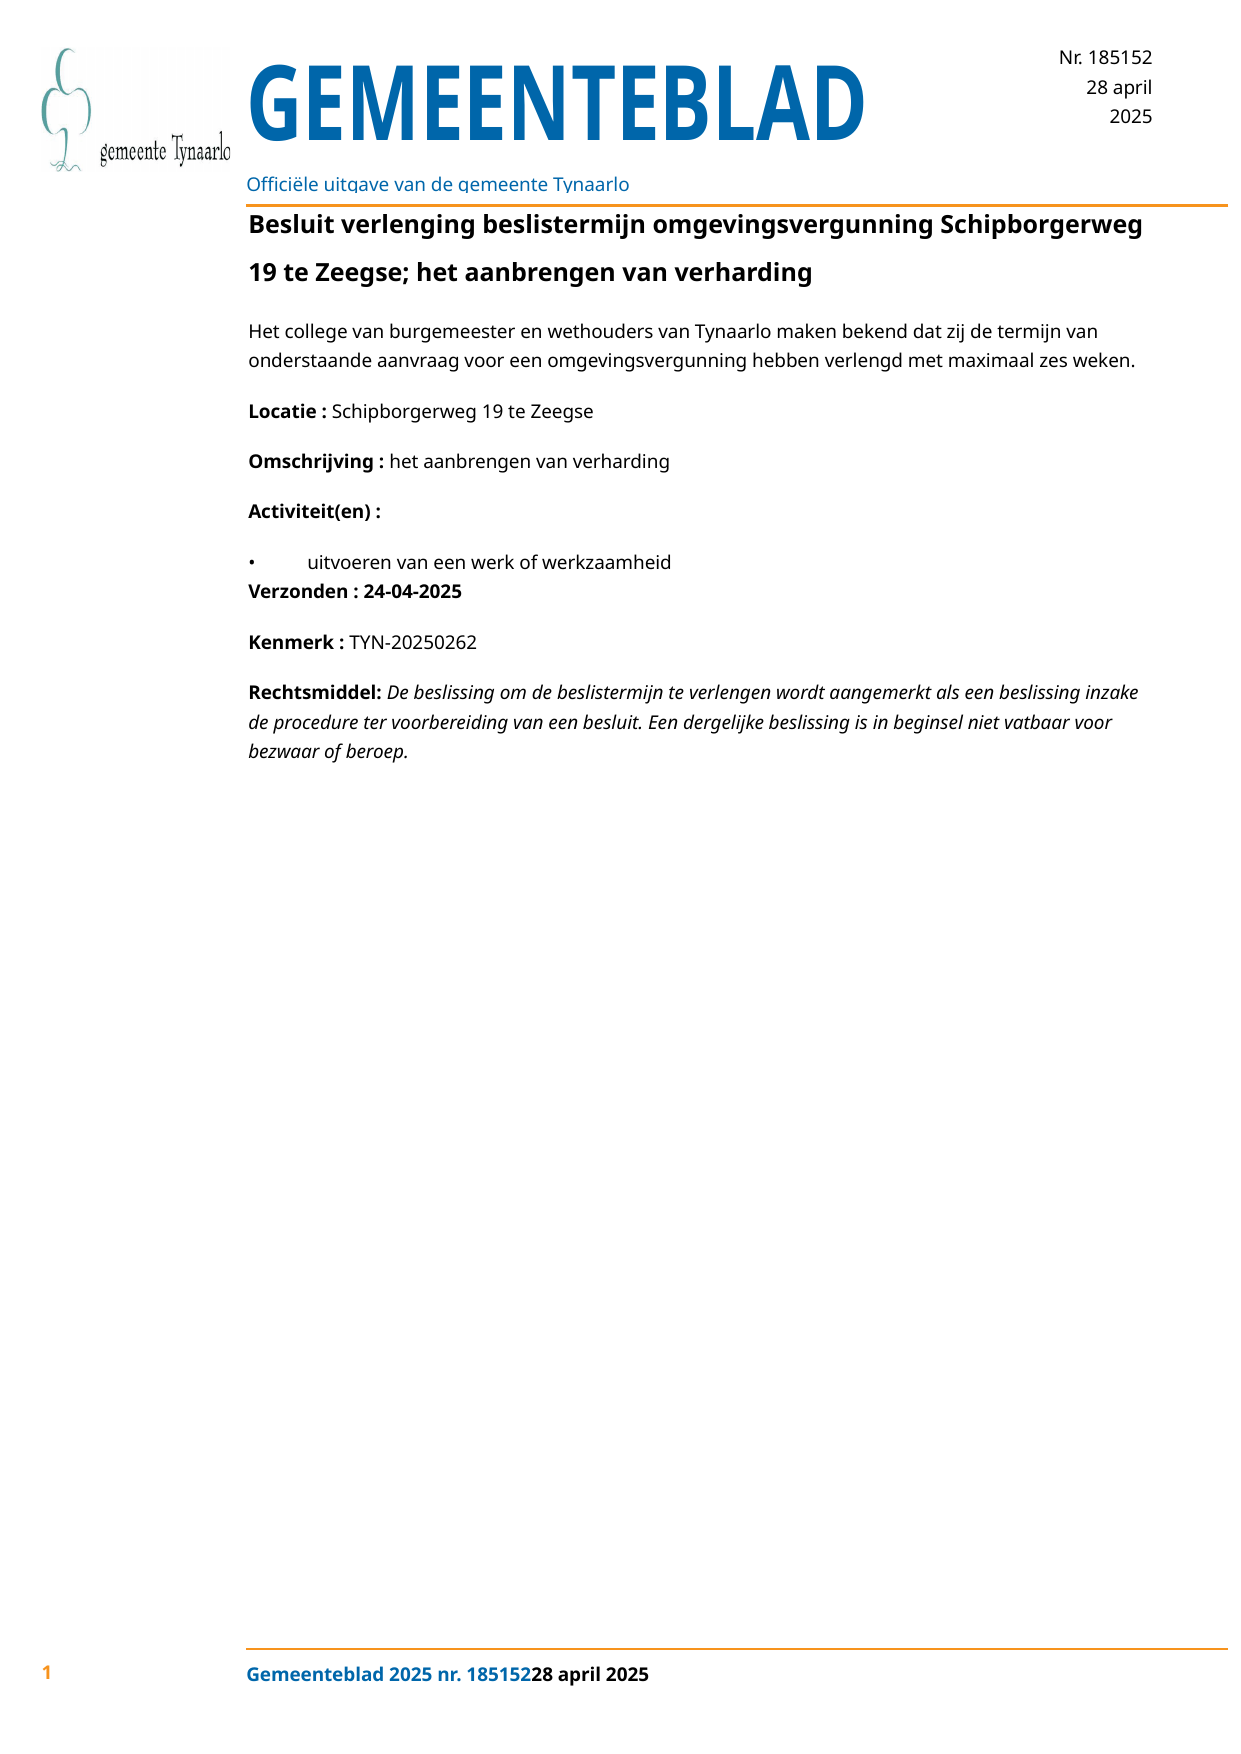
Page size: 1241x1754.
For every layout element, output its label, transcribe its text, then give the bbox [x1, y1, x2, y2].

text Kenmerk : TYN-20250262 [248, 629, 1152, 655]
text Activiteit(en) : [248, 499, 1152, 524]
list uitvoeren van een werk of werkzaamheid [248, 549, 1152, 575]
text Besluit verlenging beslistermijn omgevingsvergunning Schipborgerweg 19 te Zeegse; het aanbrengen van verharding [248, 207, 1152, 288]
text Omschrijving : het aanbrengen van verharding [248, 448, 1152, 474]
text Rechtsmiddel: De beslissing om de beslistermijn te verlengen wordt aangemerkt als een beslissing inzake de procedure ter voorbereiding van een besluit. Een dergelijke beslissing is in beginsel niet vatbaar voor bezwaar of beroep. [248, 679, 1152, 764]
text Verzonden : 24-04-2025 [248, 579, 1152, 604]
picture [41, 47, 231, 172]
text Locatie : Schipborgerweg 19 te Zeegse [248, 398, 1152, 424]
text Het college van burgemeester en wethouders van Tynaarlo maken bekend dat zij de termijn van onderstaande aanvraag voor een omgevingsvergunning hebben verlengd met maximaal zes weken. [248, 318, 1152, 373]
